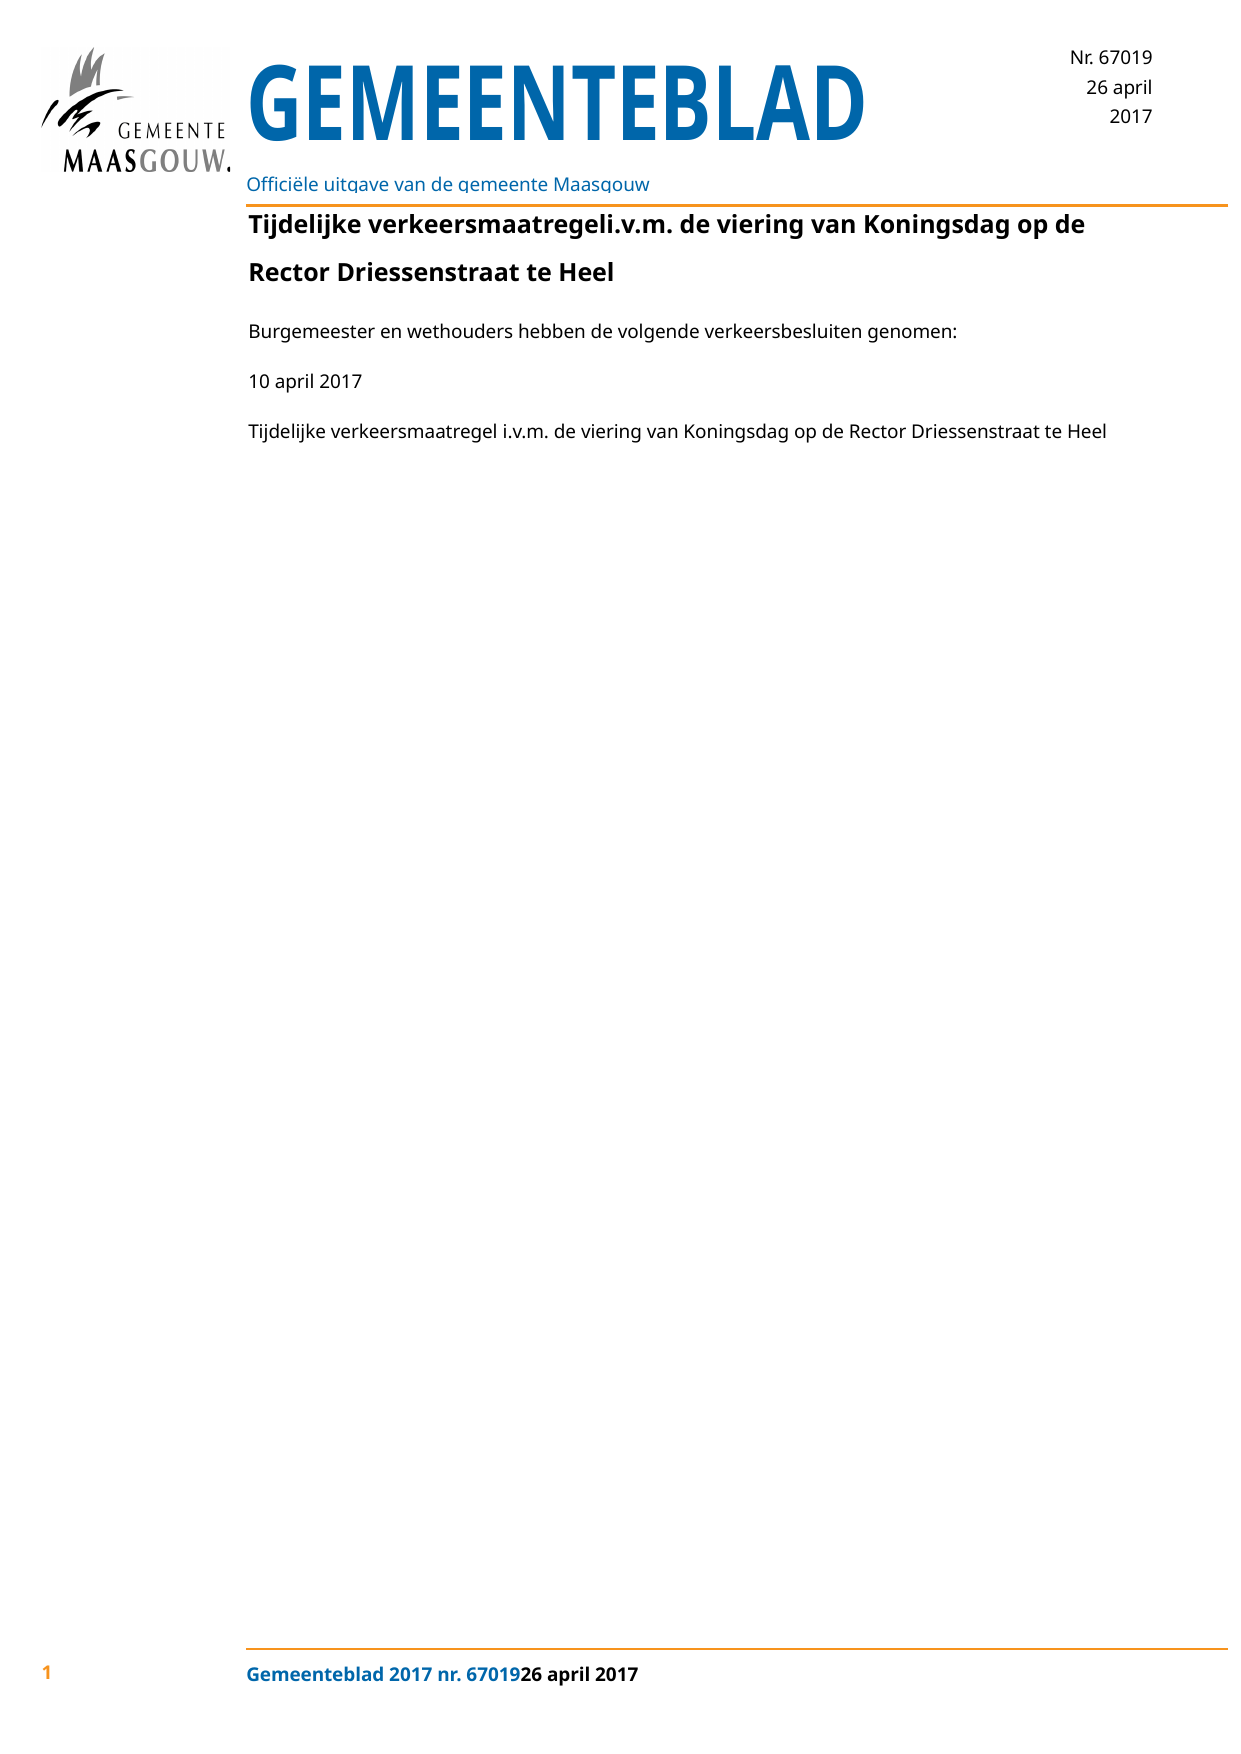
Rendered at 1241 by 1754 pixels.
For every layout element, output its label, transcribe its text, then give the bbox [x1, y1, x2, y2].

text Tijdelijke verkeersmaatregel i.v.m. de viering van Koningsdag op de Rector Driessenstraat te Heel [248, 419, 1152, 444]
text Tijdelijke verkeersmaatregeli.v.m. de viering van Koningsdag op de Rector Driessenstraat te Heel [248, 207, 1152, 288]
text Burgemeester en wethouders hebben de volgende verkeersbesluiten genomen: [248, 318, 1152, 344]
text 10 april 2017 [248, 368, 1152, 394]
picture [41, 47, 231, 172]
